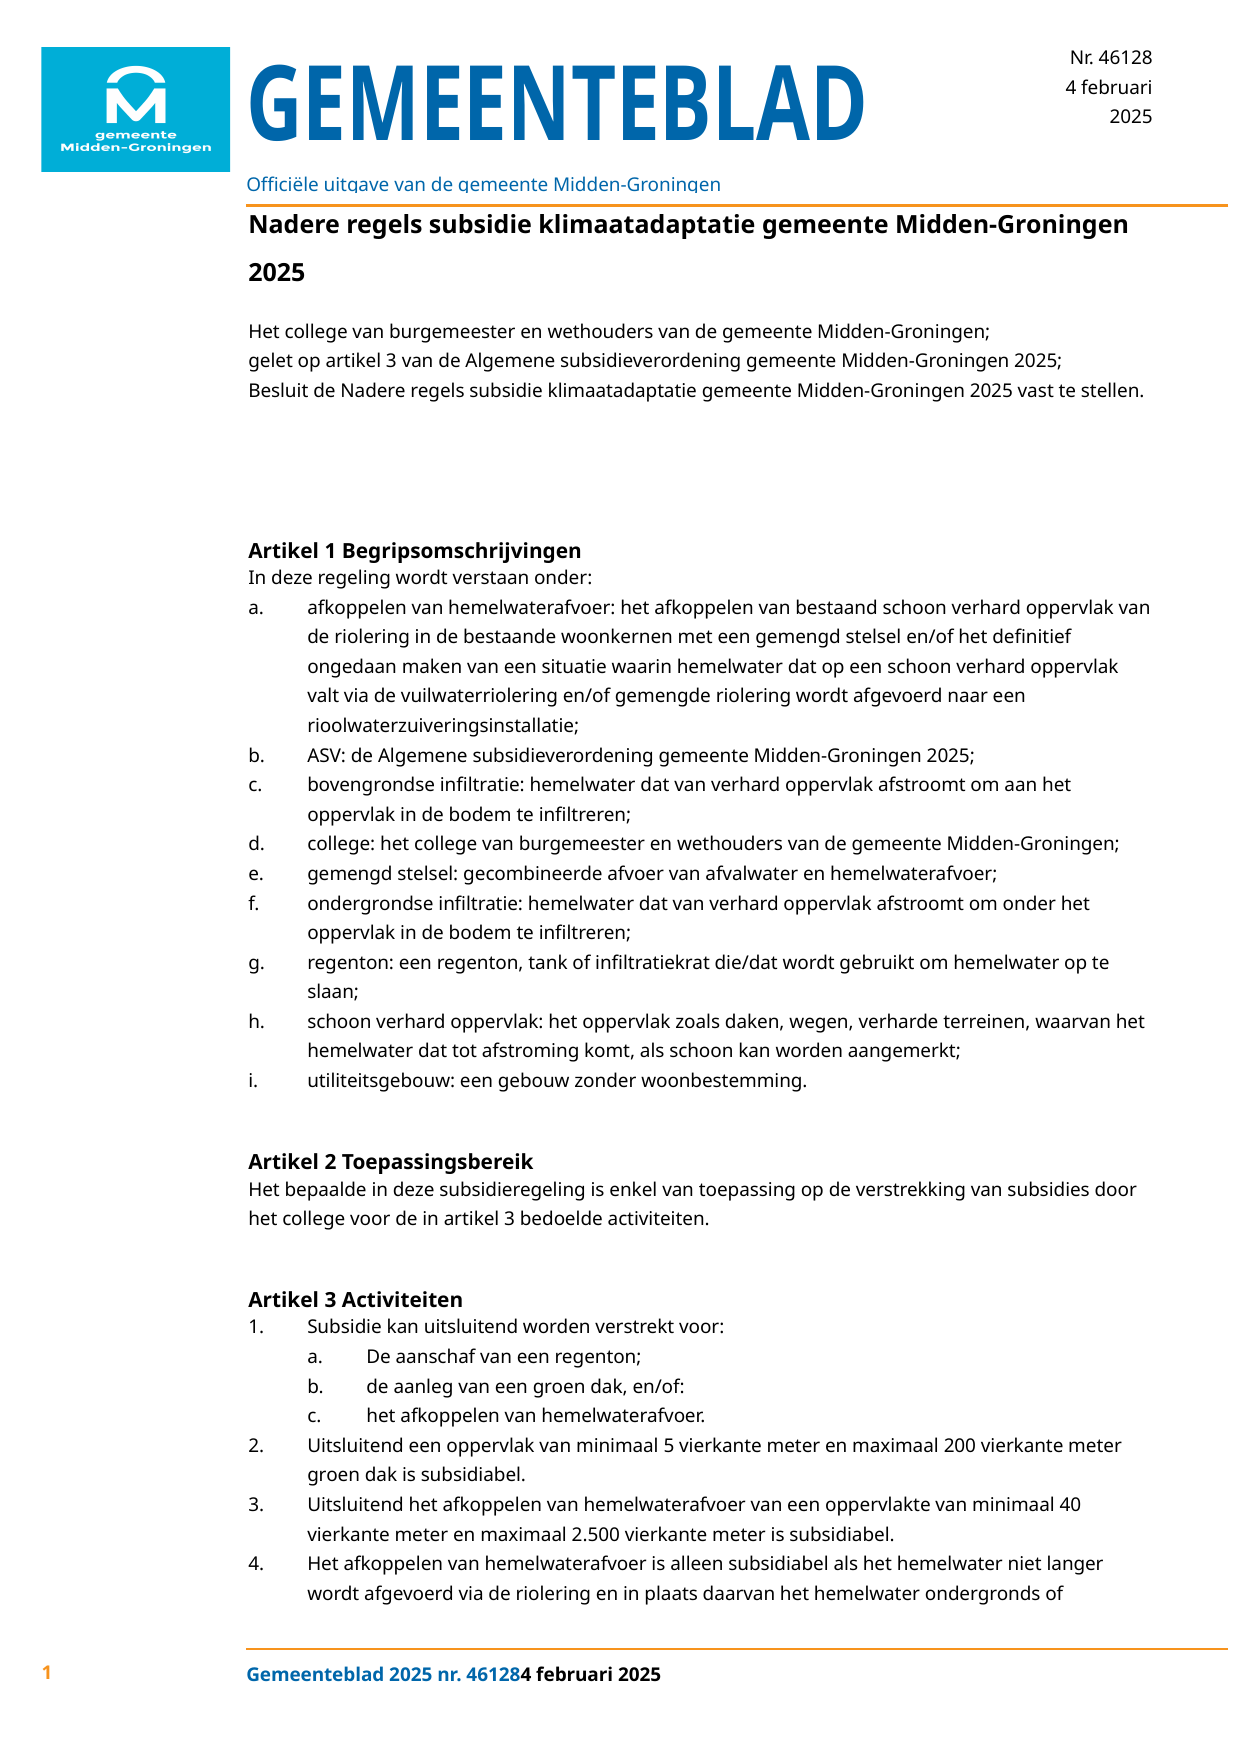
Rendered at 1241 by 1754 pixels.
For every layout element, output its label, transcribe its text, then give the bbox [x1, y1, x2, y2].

text Het college van burgemeester en wethouders van de gemeente Midden-Groningen; [248, 318, 1152, 344]
list het afkoppelen van hemelwaterafvoer. [307, 1402, 1152, 1428]
text Artikel 1 Begripsomschrijvingen [248, 536, 1152, 564]
list schoon verhard oppervlak: het oppervlak zoals daken, wegen, verharde terreinen, waarvan het hemelwater dat tot afstroming komt, als schoon kan worden aangemerkt; [248, 1008, 1152, 1063]
text Artikel 2 Toepassingsbereik [248, 1147, 1152, 1176]
list Het afkoppelen van hemelwaterafvoer is alleen subsidiabel als het hemelwater niet langer wordt afgevoerd via de riolering en in plaats daarvan het hemelwater ondergronds of [248, 1550, 1152, 1606]
list Uitsluitend het afkoppelen van hemelwaterafvoer van een oppervlakte van minimaal 40 vierkante meter en maximaal 2.500 vierkante meter is subsidiabel. [248, 1491, 1152, 1547]
list utiliteitsgebouw: een gebouw zonder woonbestemming. [248, 1067, 1152, 1093]
list ASV: de Algemene subsidieverordening gemeente Midden-Groningen 2025; [248, 742, 1152, 768]
list De aanschaf van een regenton; [307, 1343, 1152, 1369]
text Het bepaalde in deze subsidieregeling is enkel van toepassing op de verstrekking van subsidies door het college voor de in artikel 3 bedoelde activiteiten. [248, 1176, 1152, 1231]
picture [108, 66, 164, 82]
list bovengrondse infiltratie: hemelwater dat van verhard oppervlak afstroomt om aan het oppervlak in de bodem te infiltreren; [248, 771, 1152, 827]
picture [107, 89, 165, 122]
text Nadere regels subsidie klimaatadaptatie gemeente Midden-Groningen 2025 [248, 207, 1152, 288]
list gemengd stelsel: gecombineerde afvoer van afvalwater en hemelwaterafvoer; [248, 860, 1152, 886]
list de aanleg van een groen dak, en/of: [307, 1373, 1152, 1399]
text gelet op artikel 3 van de Algemene subsidieverordening gemeente Midden-Groningen 2025; [248, 347, 1152, 373]
text Artikel 3 Activiteiten [248, 1285, 1152, 1314]
list college: het college van burgemeester en wethouders van de gemeente Midden-Groningen; [248, 831, 1152, 856]
list ondergrondse infiltratie: hemelwater dat van verhard oppervlak afstroomt om onder het oppervlak in de bodem te infiltreren; [248, 890, 1152, 945]
list Uitsluitend een oppervlak van minimaal 5 vierkante meter en maximaal 200 vierkante meter groen dak is subsidiabel. [248, 1432, 1152, 1487]
text In deze regeling wordt verstaan onder: [248, 564, 1152, 590]
picture [184, 146, 190, 153]
text Besluit de Nadere regels subsidie klimaatadaptatie gemeente Midden-Groningen 2025 vast te stellen. [248, 377, 1152, 403]
list Subsidie kan uitsluitend worden verstrekt voor: [248, 1314, 1152, 1339]
list afkoppelen van hemelwaterafvoer: het afkoppelen van bestaand schoon verhard oppervlak van de riolering in de bestaande woonkernen met een gemengd stelsel en/of het definitief ongedaan maken van een situatie waarin hemelwater dat op een schoon verhard oppervlak valt via de vuilwaterriolering en/of gemengde riolering wordt afgevoerd naar een rioolwaterzuiveringsinstallatie; [248, 594, 1152, 738]
list regenton: een regenton, tank of infiltratiekrat die/dat wordt gebruikt om hemelwater op te slaan; [248, 949, 1152, 1004]
